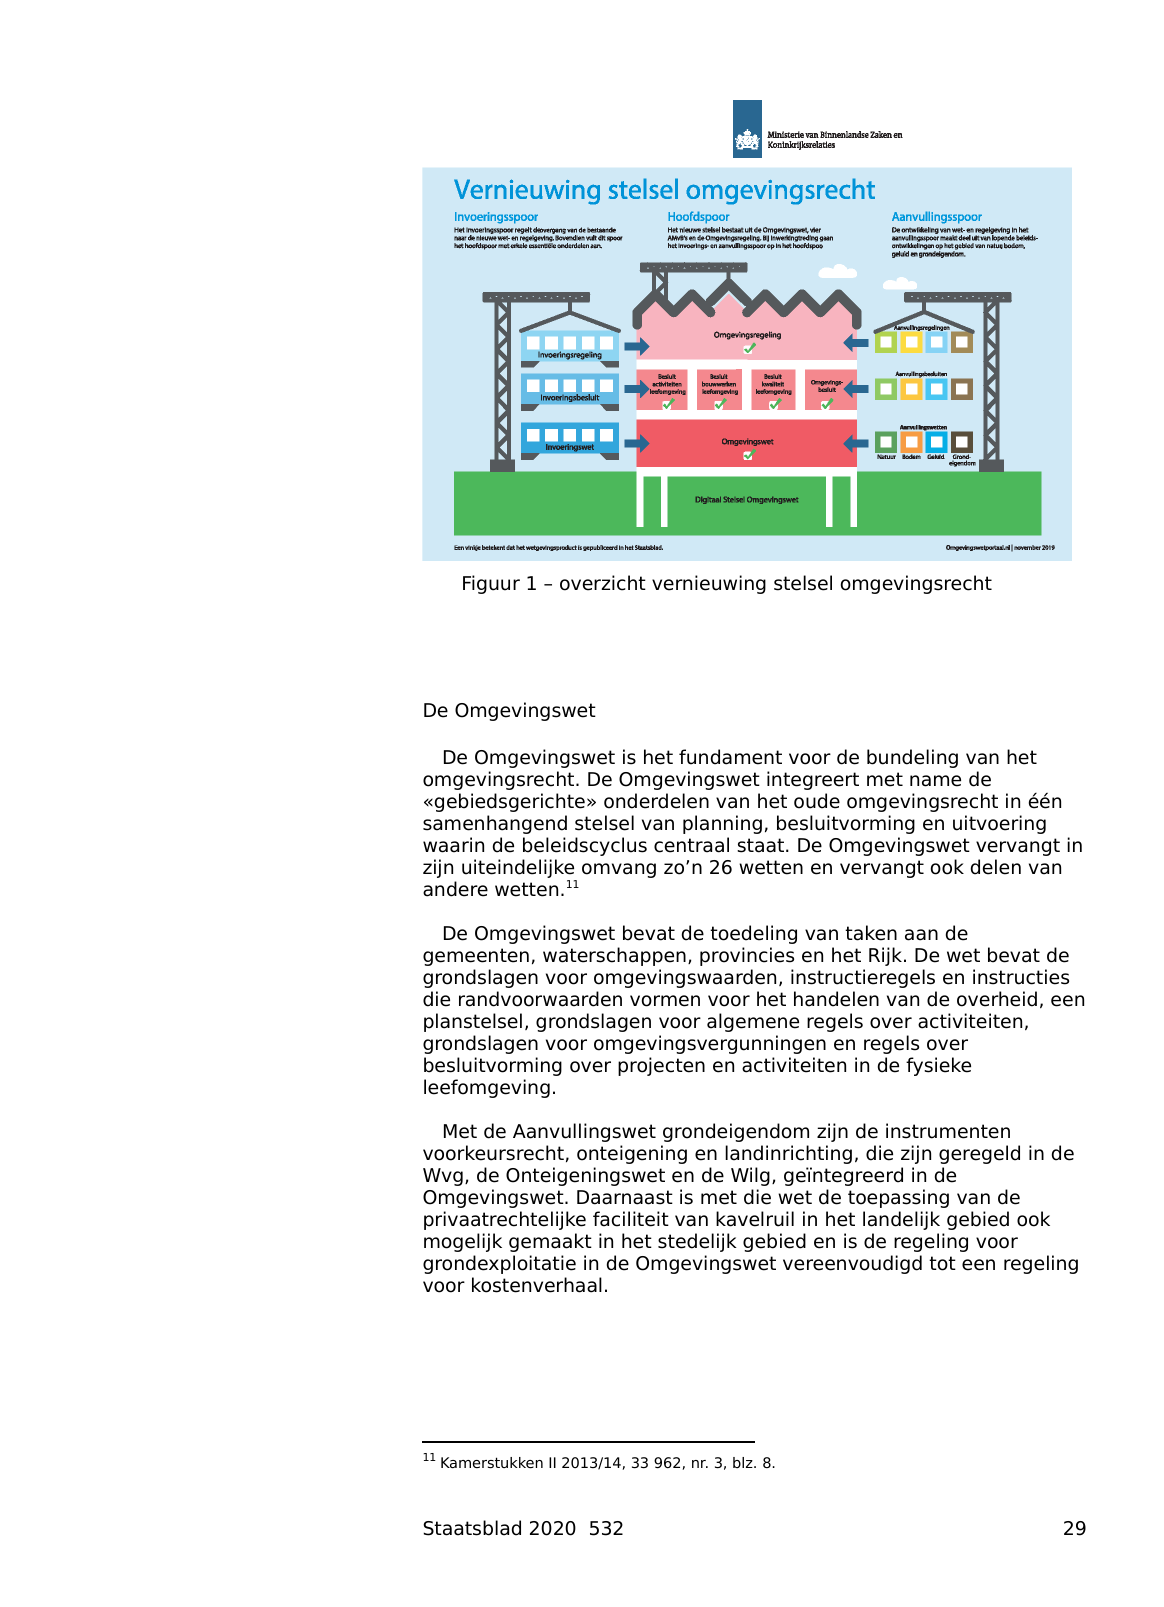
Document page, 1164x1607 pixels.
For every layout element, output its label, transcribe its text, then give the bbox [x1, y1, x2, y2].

subtitle De Omgevingswet [422, 700, 1087, 722]
text De Omgevingswet bevat de toedeling van taken aan de gemeenten, waterschappen, provincies en het Rijk. De wet bevat de grondslagen voor omgevingswaarden, instructieregels en instructies die randvoorwaarden vormen voor het handelen van de overheid, een planstelsel, grondslagen voor algemene regels over activiteiten, grondslagen voor omgevingsvergunningen en regels over besluitvorming over projecten en activiteiten in de fysieke leefomgeving. [422, 923, 1087, 1099]
text De Omgevingswet is het fundament voor de bundeling van het omgevingsrecht. De Omgevingswet integreert met name de «gebiedsgerichte» onderdelen van het oude omgevingsrecht in één samenhangend stelsel van planning, besluitvorming en uitvoering waarin de beleidscyclus centraal staat. De Omgevingswet vervangt in zijn uiteindelijke omvang zo’n 26 wetten en vervangt ook delen van andere wetten. [422, 747, 1087, 901]
picture [422, 100, 1072, 561]
text Met de Aanvullingswet grondeigendom zijn de instrumenten voorkeursrecht, onteigening en landinrichting, die zijn geregeld in de Wvg, de Onteigeningswet en de Wilg, geïntegreerd in de Omgevingswet. Daarnaast is met die wet de toepassing van de privaatrechtelijke faciliteit van kavelruil in het landelijk gebied ook mogelijk gemaakt in het stedelijk gebied en is de regeling voor grondexploitatie in de Omgevingswet vereenvoudigd tot een regeling voor kostenverhaal. [422, 1121, 1087, 1297]
text Figuur 1 – overzicht vernieuwing stelsel omgevingsrecht [442, 573, 1091, 595]
text Kamerstukken II 2013/14, 33 962, nr. 3, blz. 8. [422, 1451, 1087, 1473]
